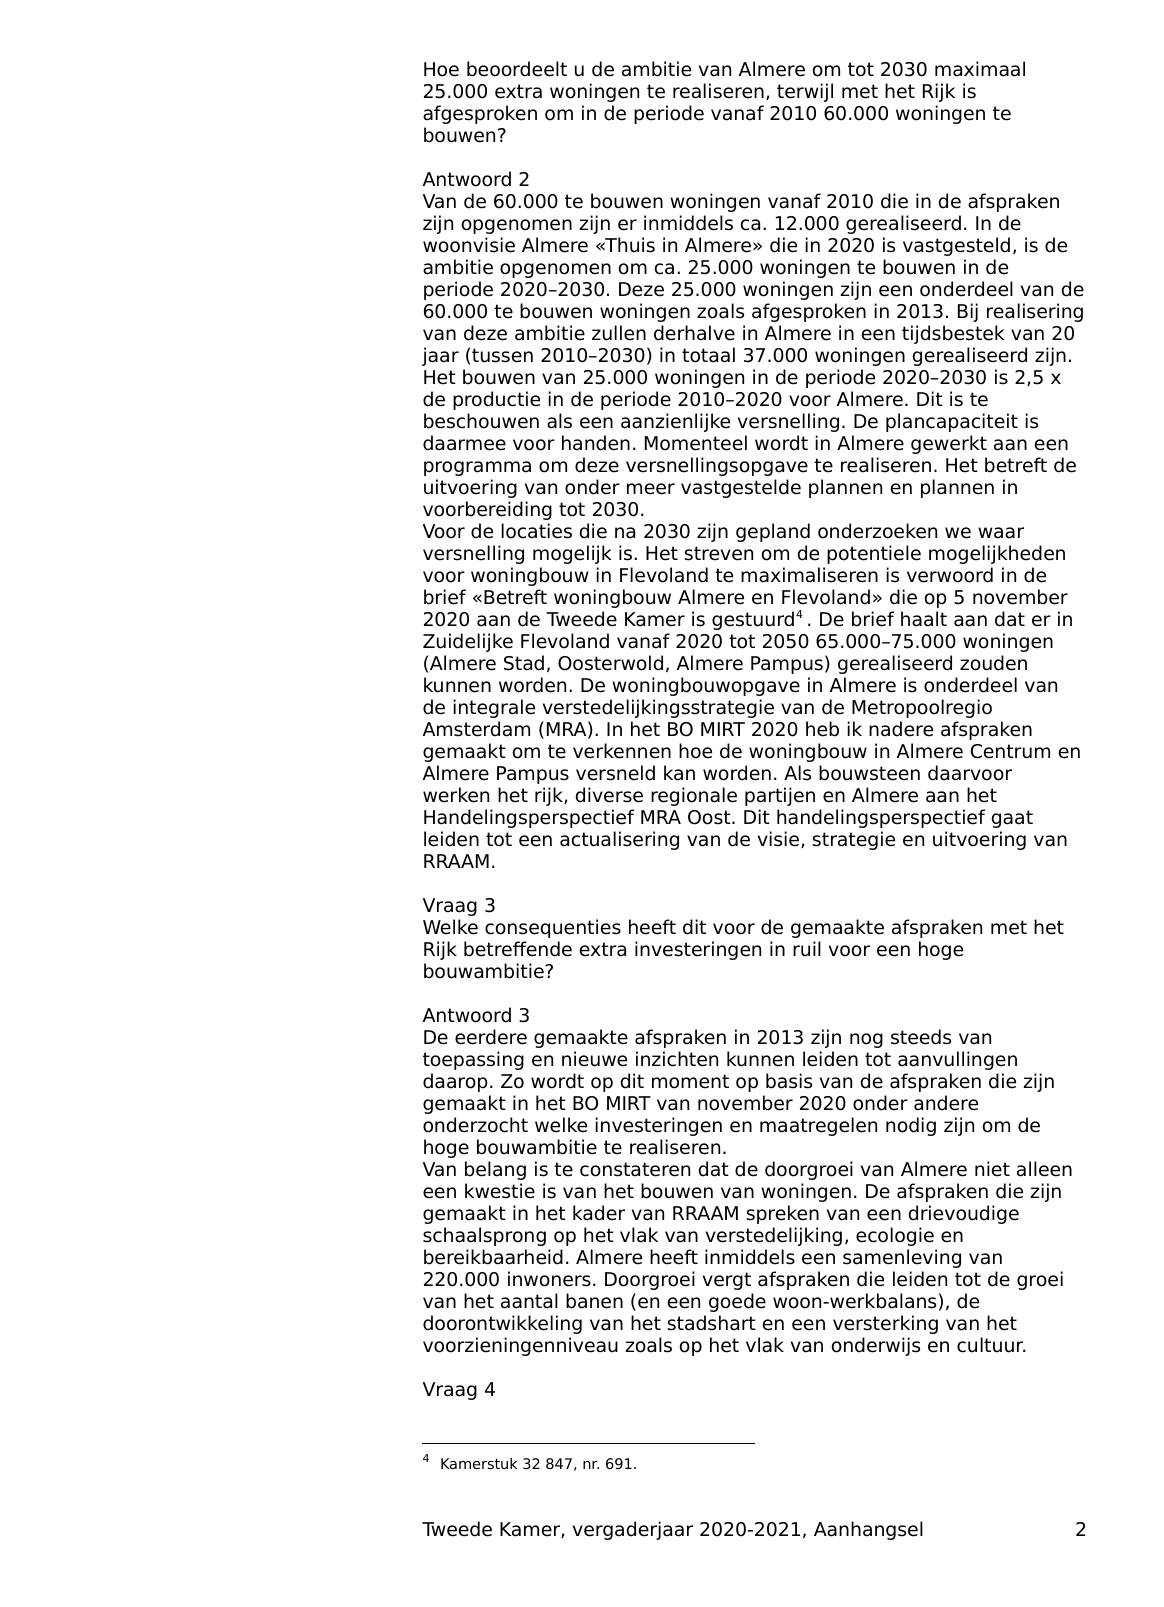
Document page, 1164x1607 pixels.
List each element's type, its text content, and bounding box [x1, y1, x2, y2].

text Antwoord 2 [422, 169, 1087, 191]
text Hoe beoordeelt u de ambitie van Almere om tot 2030 maximaal 25.000 extra woningen te realiseren, terwijl met het Rijk is afgesproken om in de periode vanaf 2010 60.000 woningen te bouwen? [422, 59, 1087, 147]
text Antwoord 3 [422, 1005, 1087, 1027]
text Vraag 4 [422, 1379, 1087, 1401]
text Van de 60.000 te bouwen woningen vanaf 2010 die in de afspraken zijn opgenomen zijn er inmiddels ca. 12.000 gerealiseerd. In de woonvisie Almere «Thuis in Almere» die in 2020 is vastgesteld, is de ambitie opgenomen om ca. 25.000 woningen te bouwen in de periode 2020–2030. Deze 25.000 woningen zijn een onderdeel van de 60.000 te bouwen woningen zoals afgesproken in 2013. Bij realisering van deze ambitie zullen derhalve in Almere in een tijdsbestek van 20 jaar (tussen 2010–2030) in totaal 37.000 woningen gerealiseerd zijn. Het bouwen van 25.000 woningen in de periode 2020–2030 is 2,5 x de productie in de periode 2010–2020 voor Almere. Dit is te beschouwen als een aanzienlijke versnelling. De plancapaciteit is daarmee voor handen. Momenteel wordt in Almere gewerkt aan een programma om deze versnellingsopgave te realiseren. Het betreft de uitvoering van onder meer vastgestelde plannen en plannen in voorbereiding tot 2030. [422, 191, 1087, 521]
text Vraag 3 [422, 895, 1087, 917]
text Van belang is te constateren dat de doorgroei van Almere niet alleen een kwestie is van het bouwen van woningen. De afspraken die zijn gemaakt in het kader van RRAAM spreken van een drievoudige schaalsprong op het vlak van verstedelijking, ecologie en bereikbaarheid. Almere heeft inmiddels een samenleving van 220.000 inwoners. Doorgroei vergt afspraken die leiden tot de groei van het aantal banen (en een goede woon-werkbalans), de doorontwikkeling van het stadshart en een versterking van het voorzieningenniveau zoals op het vlak van onderwijs en cultuur. [422, 1159, 1087, 1356]
text De eerdere gemaakte afspraken in 2013 zijn nog steeds van toepassing en nieuwe inzichten kunnen leiden tot aanvullingen daarop. Zo wordt op dit moment op basis van de afspraken die zijn gemaakt in het BO MIRT van november 2020 onder andere onderzocht welke investeringen en maatregelen nodig zijn om de hoge bouwambitie te realiseren. [422, 1027, 1087, 1159]
text Kamerstuk 32 847, nr. 691. [422, 1452, 1087, 1474]
text Welke consequenties heeft dit voor de gemaakte afspraken met het Rijk betreffende extra investeringen in ruil voor een hoge bouwambitie? [422, 917, 1087, 983]
text Voor de locaties die na 2030 zijn gepland onderzoeken we waar versnelling mogelijk is. Het streven om de potentiele mogelijkheden voor woningbouw in Flevoland te maximaliseren is verwoord in de brief «Betreft woningbouw Almere en Flevoland» die op 5 november 2020 aan de Tweede Kamer is gestuurd. De brief haalt aan dat er in Zuidelijke Flevoland vanaf 2020 tot 2050 65.000–75.000 woningen (Almere Stad, Oosterwold, Almere Pampus) gerealiseerd zouden kunnen worden. De woningbouwopgave in Almere is onderdeel van de integrale verstedelijkingsstrategie van de Metropoolregio Amsterdam (MRA). In het BO MIRT 2020 heb ik nadere afspraken gemaakt om te verkennen hoe de woningbouw in Almere Centrum en Almere Pampus versneld kan worden. Als bouwsteen daarvoor werken het rijk, diverse regionale partijen en Almere aan het Handelingsperspectief MRA Oost. Dit handelingsperspectief gaat leiden tot een actualisering van de visie, strategie en uitvoering van RRAAM. [422, 521, 1087, 872]
